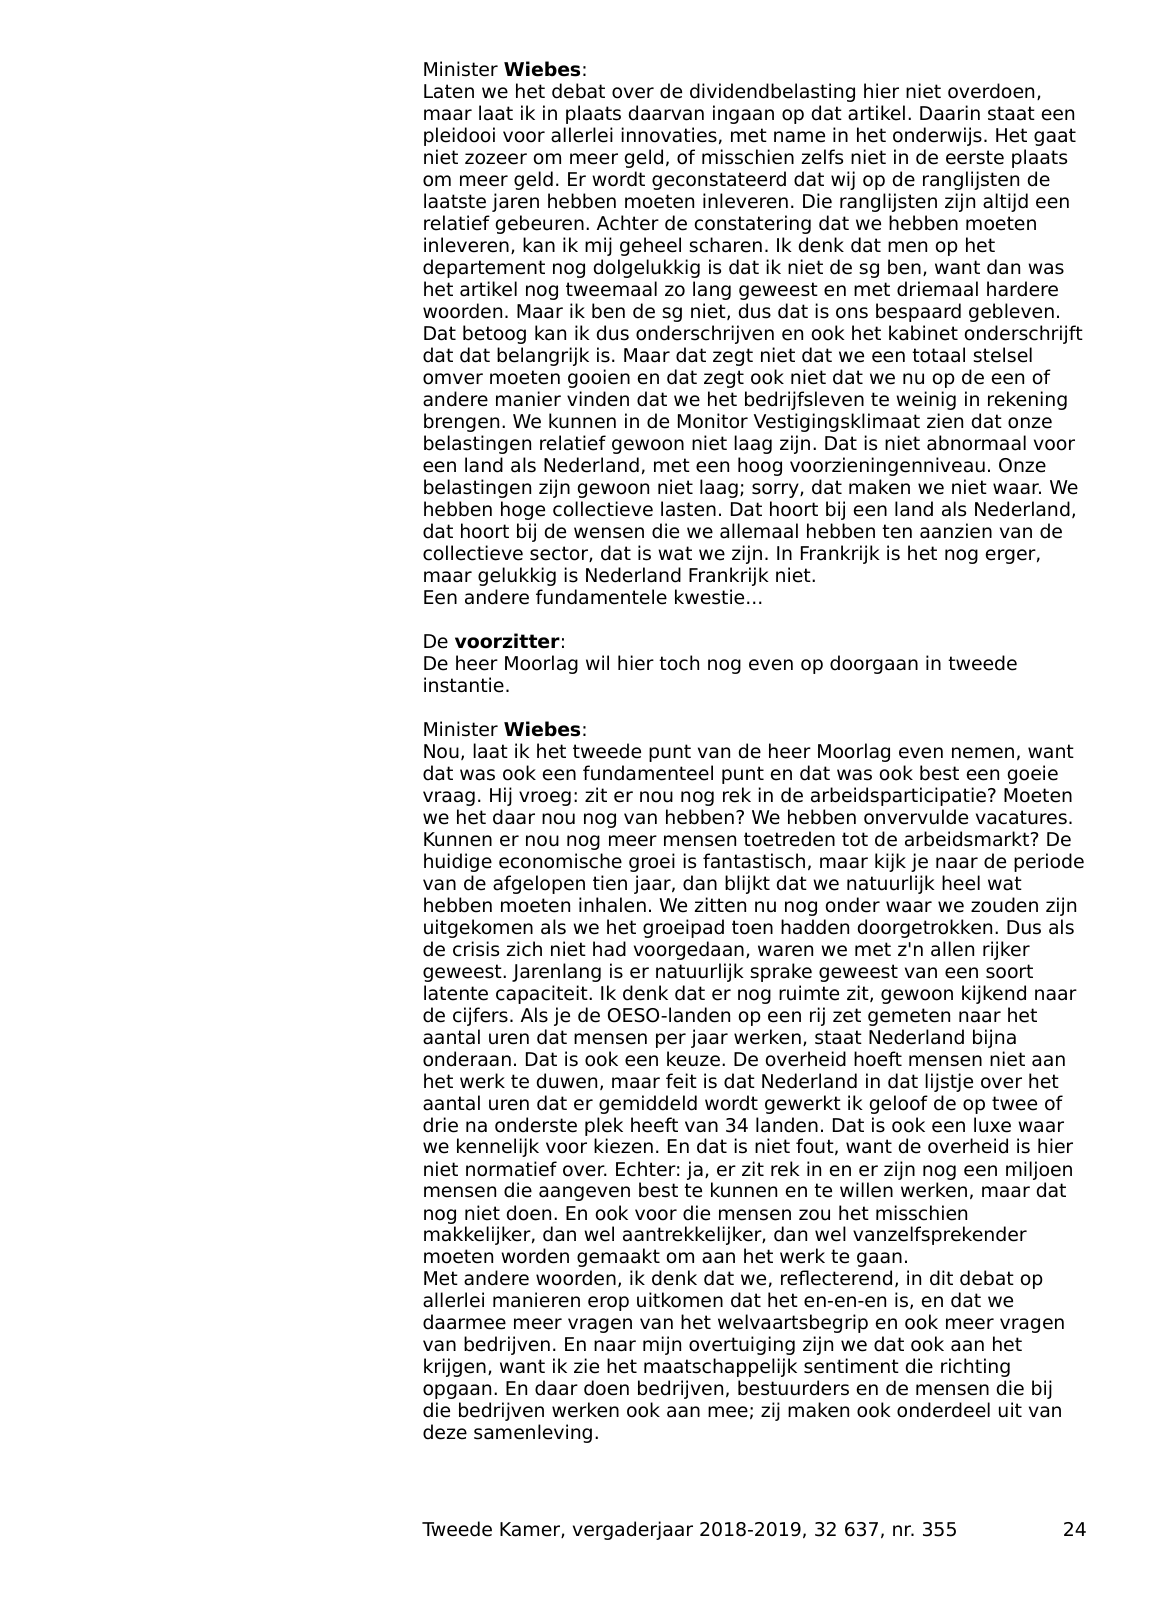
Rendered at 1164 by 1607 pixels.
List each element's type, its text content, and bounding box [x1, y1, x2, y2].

text Met andere woorden, ik denk dat we, reflecterend, in dit debat op allerlei manieren erop uitkomen dat het en-en-en is, en dat we daarmee meer vragen van het welvaartsbegrip en ook meer vragen van bedrijven. En naar mijn overtuiging zijn we dat ook aan het krijgen, want ik zie het maatschappelijk sentiment die richting opgaan. En daar doen bedrijven, bestuurders en de mensen die bij die bedrijven werken ook aan mee; zij maken ook onderdeel uit van deze samenleving. [422, 1268, 1087, 1444]
text De heer Moorlag wil hier toch nog even op doorgaan in tweede instantie. [422, 653, 1087, 697]
text Minister Wiebes: [422, 719, 1087, 741]
text Nou, laat ik het tweede punt van de heer Moorlag even nemen, want dat was ook een fundamenteel punt en dat was ook best een goeie vraag. Hij vroeg: zit er nou nog rek in de arbeidsparticipatie? Moeten we het daar nou nog van hebben? We hebben onvervulde vacatures. Kunnen er nou nog meer mensen toetreden tot de arbeidsmarkt? De huidige economische groei is fantastisch, maar kijk je naar de periode van de afgelopen tien jaar, dan blijkt dat we natuurlijk heel wat hebben moeten inhalen. We zitten nu nog onder waar we zouden zijn uitgekomen als we het groeipad toen hadden doorgetrokken. Dus als de crisis zich niet had voorgedaan, waren we met z'n allen rijker geweest. Jarenlang is er natuurlijk sprake geweest van een soort latente capaciteit. Ik denk dat er nog ruimte zit, gewoon kijkend naar de cijfers. Als je de OESO-landen op een rij zet gemeten naar het aantal uren dat mensen per jaar werken, staat Nederland bijna onderaan. Dat is ook een keuze. De overheid hoeft mensen niet aan het werk te duwen, maar feit is dat Nederland in dat lijstje over het aantal uren dat er gemiddeld wordt gewerkt ik geloof de op twee of drie na onderste plek heeft van 34 landen. Dat is ook een luxe waar we kennelijk voor kiezen. En dat is niet fout, want de overheid is hier niet normatief over. Echter: ja, er zit rek in en er zijn nog een miljoen mensen die aangeven best te kunnen en te willen werken, maar dat nog niet doen. En ook voor die mensen zou het misschien makkelijker, dan wel aantrekkelijker, dan wel vanzelfsprekender moeten worden gemaakt om aan het werk te gaan. [422, 741, 1087, 1268]
text De voorzitter: [422, 631, 1087, 653]
text Een andere fundamentele kwestie... [422, 587, 1087, 608]
text Minister Wiebes: [422, 59, 1087, 81]
text Laten we het debat over de dividendbelasting hier niet overdoen, maar laat ik in plaats daarvan ingaan op dat artikel. Daarin staat een pleidooi voor allerlei innovaties, met name in het onderwijs. Het gaat niet zozeer om meer geld, of misschien zelfs niet in de eerste plaats om meer geld. Er wordt geconstateerd dat wij op de ranglijsten de laatste jaren hebben moeten inleveren. Die ranglijsten zijn altijd een relatief gebeuren. Achter de constatering dat we hebben moeten inleveren, kan ik mij geheel scharen. Ik denk dat men op het departement nog dolgelukkig is dat ik niet de sg ben, want dan was het artikel nog tweemaal zo lang geweest en met driemaal hardere woorden. Maar ik ben de sg niet, dus dat is ons bespaard gebleven. Dat betoog kan ik dus onderschrijven en ook het kabinet onderschrijft dat dat belangrijk is. Maar dat zegt niet dat we een totaal stelsel omver moeten gooien en dat zegt ook niet dat we nu op de een of andere manier vinden dat we het bedrijfsleven te weinig in rekening brengen. We kunnen in de Monitor Vestigingsklimaat zien dat onze belastingen relatief gewoon niet laag zijn. Dat is niet abnormaal voor een land als Nederland, met een hoog voorzieningenniveau. Onze belastingen zijn gewoon niet laag; sorry, dat maken we niet waar. We hebben hoge collectieve lasten. Dat hoort bij een land als Nederland, dat hoort bij de wensen die we allemaal hebben ten aanzien van de collectieve sector, dat is wat we zijn. In Frankrijk is het nog erger, maar gelukkig is Nederland Frankrijk niet. [422, 81, 1087, 587]
